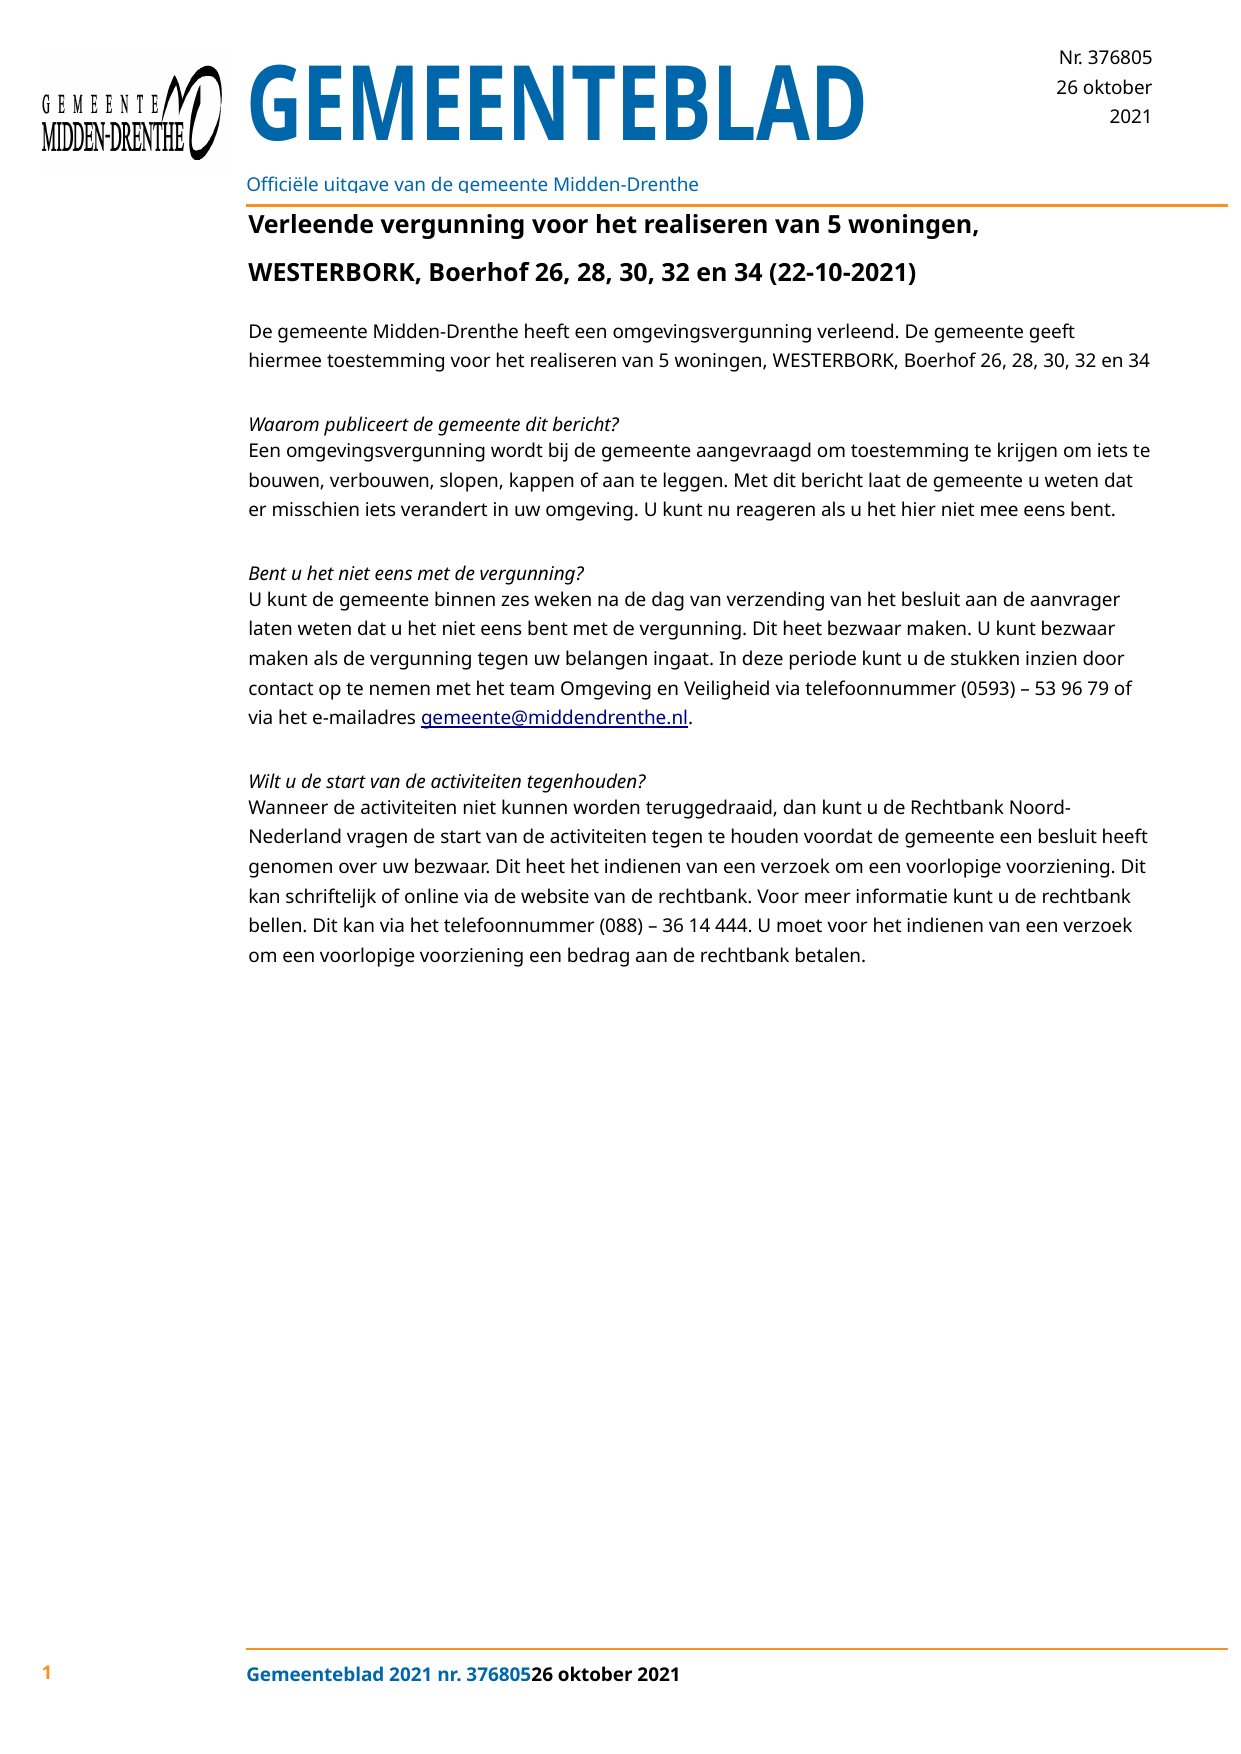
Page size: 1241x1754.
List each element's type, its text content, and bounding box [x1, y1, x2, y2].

text Bent u het niet eens met de vergunning? [248, 560, 1152, 586]
text Wanneer de activiteiten niet kunnen worden teruggedraaid, dan kunt u de Rechtbank Noord-Nederland vragen de start van de activiteiten tegen te houden voordat de gemeente een besluit heeft genomen over uw bezwaar. Dit heet het indienen van een verzoek om een voorlopige voorziening. Dit kan schriftelijk of online via de website van de rechtbank. Voor meer informatie kunt u de rechtbank bellen. Dit kan via het telefoonnummer (088) – 36 14 444. U moet voor het indienen van een verzoek om een voorlopige voorziening een bedrag aan de rechtbank betalen. [248, 794, 1152, 968]
picture [41, 47, 231, 172]
text De gemeente Midden-Drenthe heeft een omgevingsvergunning verleend. De gemeente geeft hiermee toestemming voor het realiseren van 5 woningen, WESTERBORK, Boerhof 26, 28, 30, 32 en 34 [248, 318, 1152, 373]
text U kunt de gemeente binnen zes weken na de dag van verzending van het besluit aan de aanvrager laten weten dat u het niet eens bent met de vergunning. Dit heet bezwaar maken. U kunt bezwaar maken als de vergunning tegen uw belangen ingaat. In deze periode kunt u de stukken inzien door contact op te nemen met het team Omgeving en Veiligheid via telefoonnummer (0593) – 53 96 79 of via het e-mailadres gemeente@middendrenthe.nl. [248, 586, 1152, 730]
text Wilt u de start van de activiteiten tegenhouden? [248, 768, 1152, 794]
text Waarom publiceert de gemeente dit bericht? [248, 411, 1152, 437]
text Verleende vergunning voor het realiseren van 5 woningen, WESTERBORK, Boerhof 26, 28, 30, 32 en 34 (22-10-2021) [248, 207, 1152, 288]
text Een omgevingsvergunning wordt bij de gemeente aangevraagd om toestemming te krijgen om iets te bouwen, verbouwen, slopen, kappen of aan te leggen. Met dit bericht laat de gemeente u weten dat er misschien iets verandert in uw omgeving. U kunt nu reageren als u het hier niet mee eens bent. [248, 437, 1152, 522]
